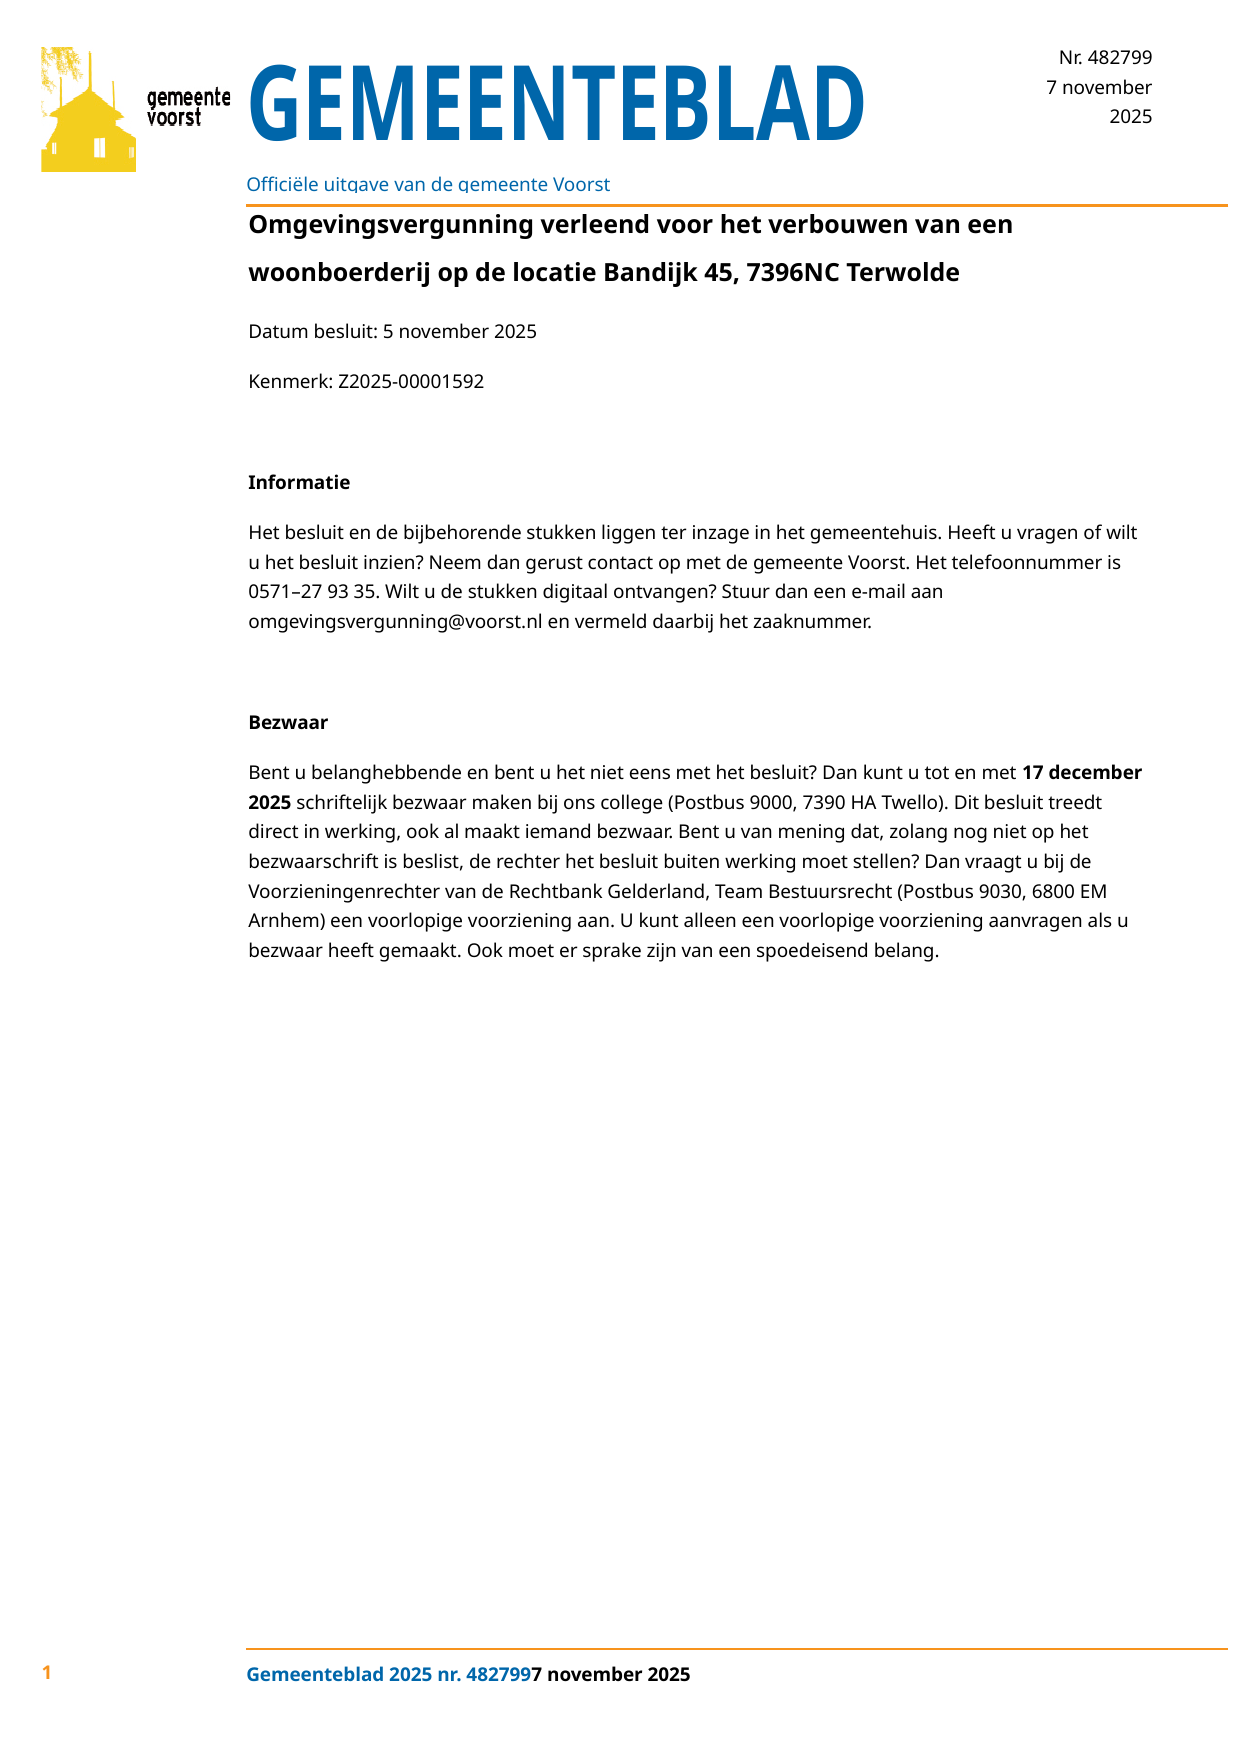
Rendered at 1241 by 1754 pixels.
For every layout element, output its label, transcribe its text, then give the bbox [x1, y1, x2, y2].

text Het besluit en de bijbehorende stukken liggen ter inzage in het gemeentehuis. Heeft u vragen of wilt u het besluit inzien? Neem dan gerust contact op met de gemeente Voorst. Het telefoonnummer is 0571–27 93 35. Wilt u de stukken digitaal ontvangen? Stuur dan een e-mail aan omgevingsvergunning@voorst.nl en vermeld daarbij het zaaknummer. [248, 519, 1152, 634]
text Kenmerk: Z2025-00001592 [248, 368, 1152, 394]
text Bent u belanghebbende en bent u het niet eens met het besluit? Dan kunt u tot en met 17 december 2025 schriftelijk bezwaar maken bij ons college (Postbus 9000, 7390 HA Twello). Dit besluit treedt direct in werking, ook al maakt iemand bezwaar. Bent u van mening dat, zolang nog niet op het bezwaarschrift is beslist, de rechter het besluit buiten werking moet stellen? Dan vraagt u bij de Voorzieningenrechter van de Rechtbank Gelderland, Team Bestuursrecht (Postbus 9030, 6800 EM Arnhem) een voorlopige voorziening aan. U kunt alleen een voorlopige voorziening aanvragen als u bezwaar heeft gemaakt. Ook moet er sprake zijn van een spoedeisend belang. [248, 759, 1152, 963]
text Informatie [248, 469, 1152, 495]
text Datum besluit: 5 november 2025 [248, 318, 1152, 344]
picture [41, 47, 231, 172]
text Bezwaar [248, 709, 1152, 735]
text Omgevingsvergunning verleend voor het verbouwen van een woonboerderij op de locatie Bandijk 45, 7396NC Terwolde [248, 207, 1152, 288]
